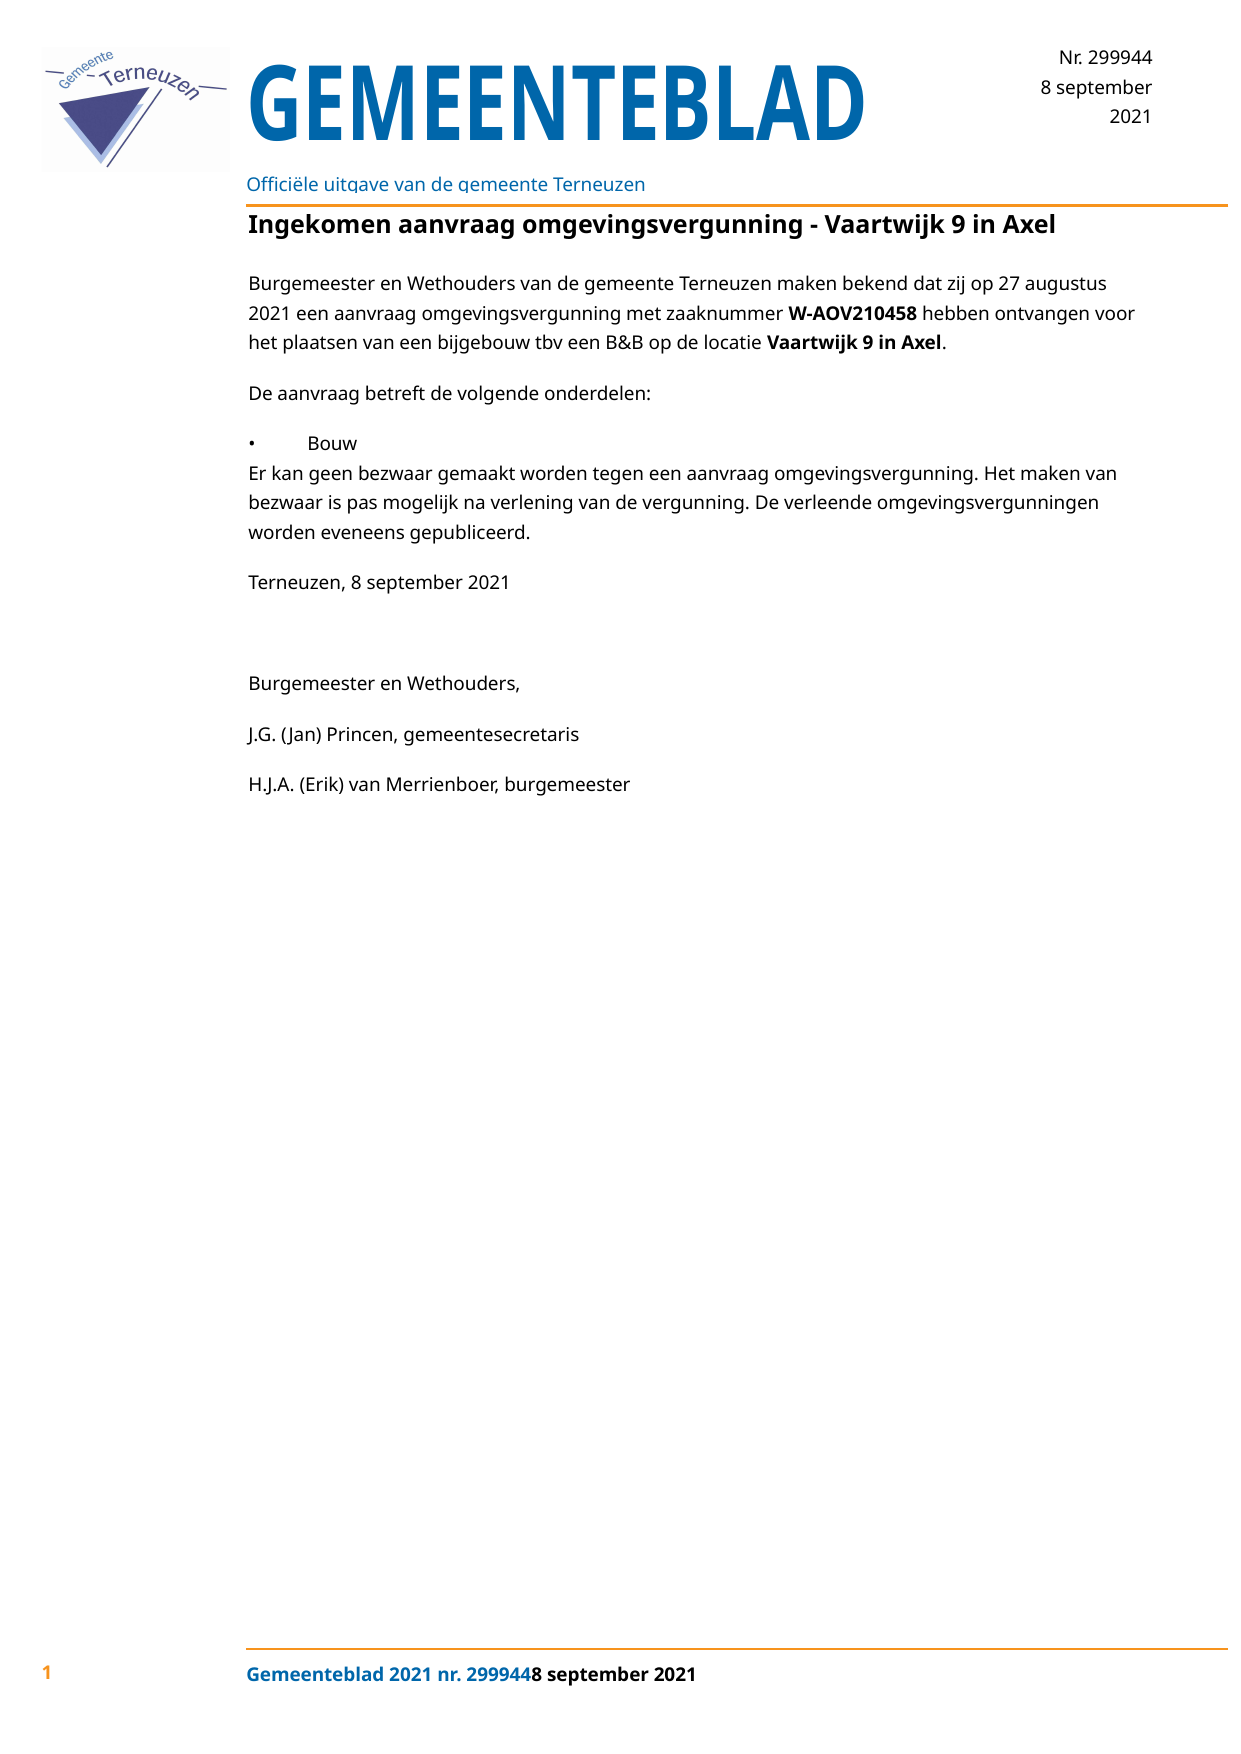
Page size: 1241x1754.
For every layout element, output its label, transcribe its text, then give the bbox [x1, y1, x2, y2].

text Er kan geen bezwaar gemaakt worden tegen een aanvraag omgevingsvergunning. Het maken van bezwaar is pas mogelijk na verlening van de vergunning. De verleende omgevingsvergunningen worden eveneens gepubliceerd. [248, 460, 1152, 545]
text Terneuzen, 8 september 2021 [248, 569, 1152, 595]
text J.G. (Jan) Princen, gemeentesecretaris [248, 721, 1152, 746]
text Ingekomen aanvraag omgevingsvergunning - Vaartwijk 9 in Axel [248, 207, 1152, 241]
text De aanvraag betreft de volgende onderdelen: [248, 380, 1152, 406]
text H.J.A. (Erik) van Merrienboer, burgemeester [248, 771, 1152, 797]
text Burgemeester en Wethouders, [248, 670, 1152, 696]
text Burgemeester en Wethouders van de gemeente Terneuzen maken bekend dat zij op 27 augustus 2021 een aanvraag omgevingsvergunning met zaaknummer W-AOV210458 hebben ontvangen voor het plaatsen van een bijgebouw tbv een B&B op de locatie Vaartwijk 9 in Axel. [248, 270, 1152, 355]
list Bouw [248, 430, 1152, 456]
picture [41, 47, 231, 172]
